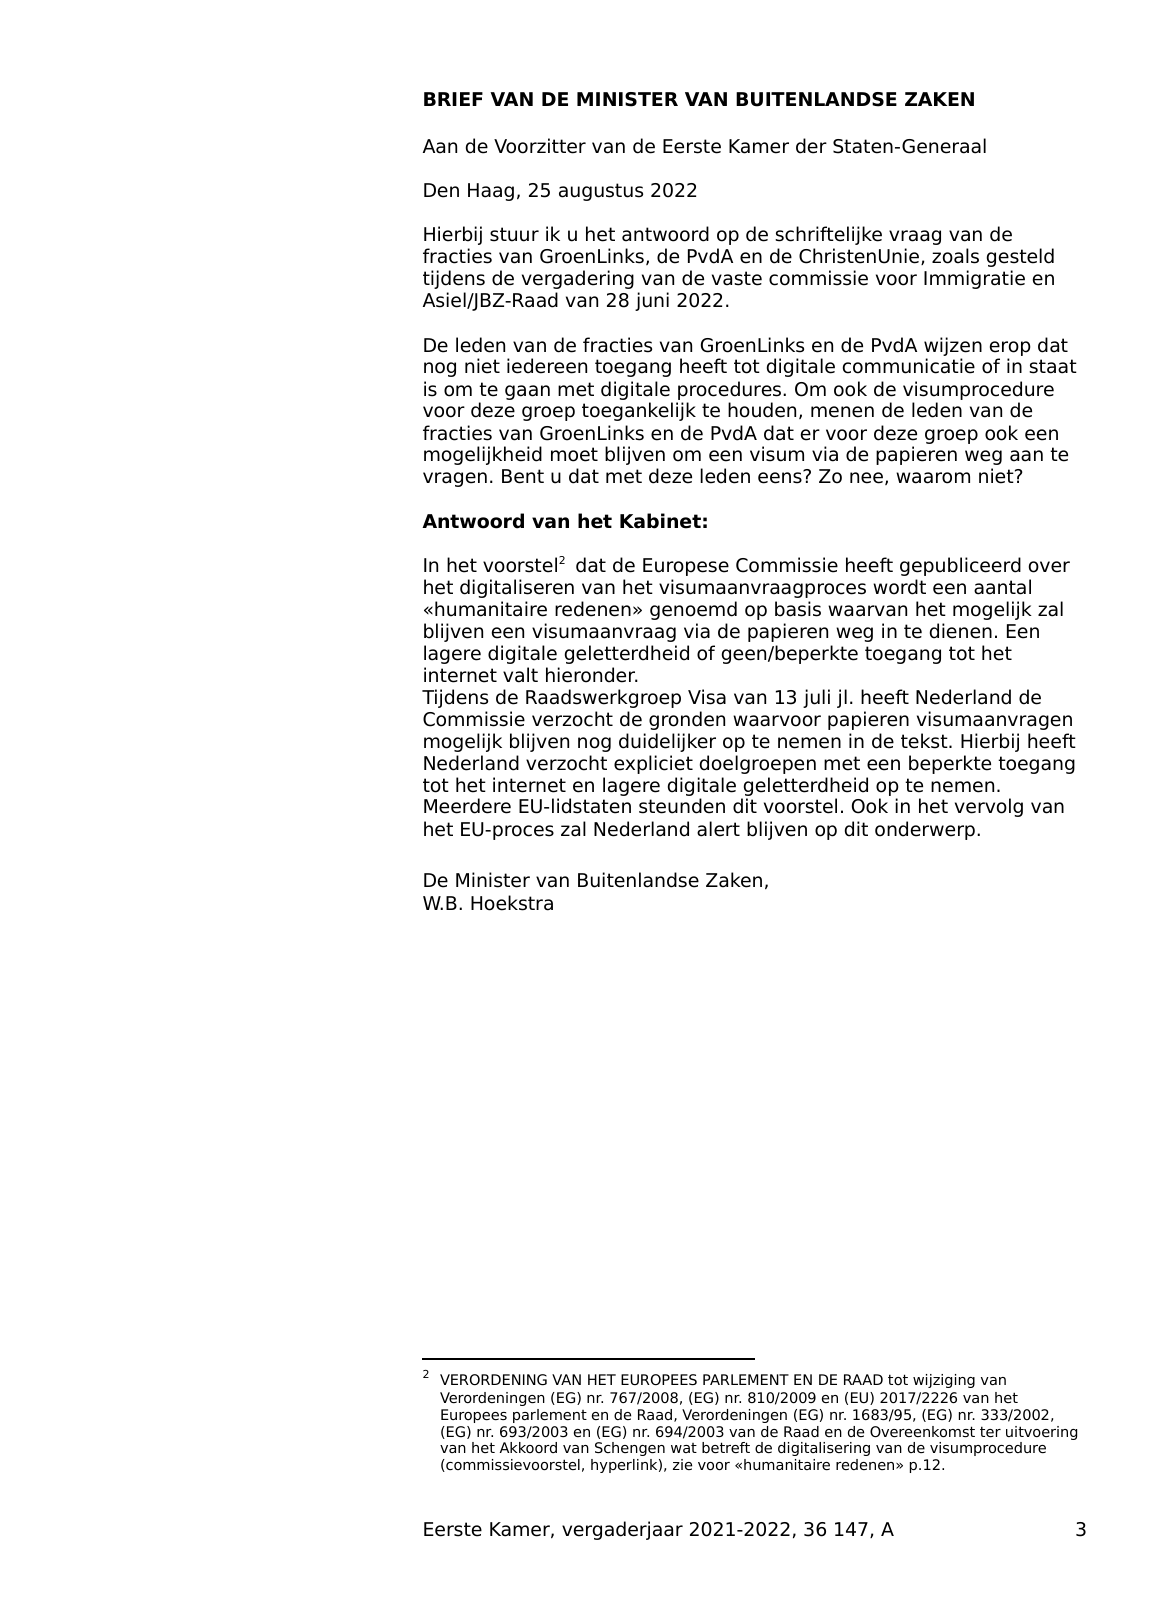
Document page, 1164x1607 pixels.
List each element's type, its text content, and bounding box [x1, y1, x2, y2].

text Tijdens de Raadswerkgroep Visa van 13 juli jl. heeft Nederland de Commissie verzocht de gronden waarvoor papieren visumaanvragen mogelijk blijven nog duidelijker op te nemen in de tekst. Hierbij heeft Nederland verzocht expliciet doelgroepen met een beperkte toegang tot het internet en lagere digitale geletterdheid op te nemen. Meerdere EU-lidstaten steunden dit voorstel. Ook in het vervolg van het EU-proces zal Nederland alert blijven op dit onderwerp. [422, 687, 1087, 840]
text Hierbij stuur ik u het antwoord op de schriftelijke vraag van de fracties van GroenLinks, de PvdA en de ChristenUnie, zoals gesteld tijdens de vergadering van de vaste commissie voor Immigratie en Asiel/JBZ-Raad van 28 juni 2022. [422, 224, 1087, 312]
text De Minister van Buitenlandse Zaken, W.B. Hoekstra [422, 870, 1087, 914]
subtitle Antwoord van het Kabinet: [422, 511, 1087, 532]
subtitle BRIEF VAN DE MINISTER VAN BUITENLANDSE ZAKEN [422, 89, 1087, 111]
text De leden van de fracties van GroenLinks en de PvdA wijzen erop dat nog niet iedereen toegang heeft tot digitale communicatie of in staat is om te gaan met digitale procedures. Om ook de visumprocedure voor deze groep toegankelijk te houden, menen de leden van de fracties van GroenLinks en de PvdA dat er voor deze groep ook een mogelijkheid moet blijven om een visum via de papieren weg aan te vragen. Bent u dat met deze leden eens? Zo nee, waarom niet? [422, 334, 1087, 488]
text Aan de Voorzitter van de Eerste Kamer der Staten-Generaal [422, 136, 1087, 158]
text Den Haag, 25 augustus 2022 [422, 180, 1087, 202]
text VERORDENING VAN HET EUROPEES PARLEMENT EN DE RAAD tot wijziging van Verordeningen (EG) nr. 767/2008, (EG) nr. 810/2009 en (EU) 2017/2226 van het Europees parlement en de Raad, Verordeningen (EG) nr. 1683/95, (EG) nr. 333/2002, (EG) nr. 693/2003 en (EG) nr. 694/2003 van de Raad en de Overeenkomst ter uitvoering van het Akkoord van Schengen wat betreft de digitalisering van de visumprocedure (commissievoorstel, hyperlink), zie voor «humanitaire redenen» p.12. [422, 1368, 1087, 1474]
text In het voorstel dat de Europese Commissie heeft gepubliceerd over het digitaliseren van het visumaanvraagproces wordt een aantal «humanitaire redenen» genoemd op basis waarvan het mogelijk zal blijven een visumaanvraag via de papieren weg in te dienen. Een lagere digitale geletterdheid of geen/beperkte toegang tot het internet valt hieronder. [422, 555, 1087, 687]
